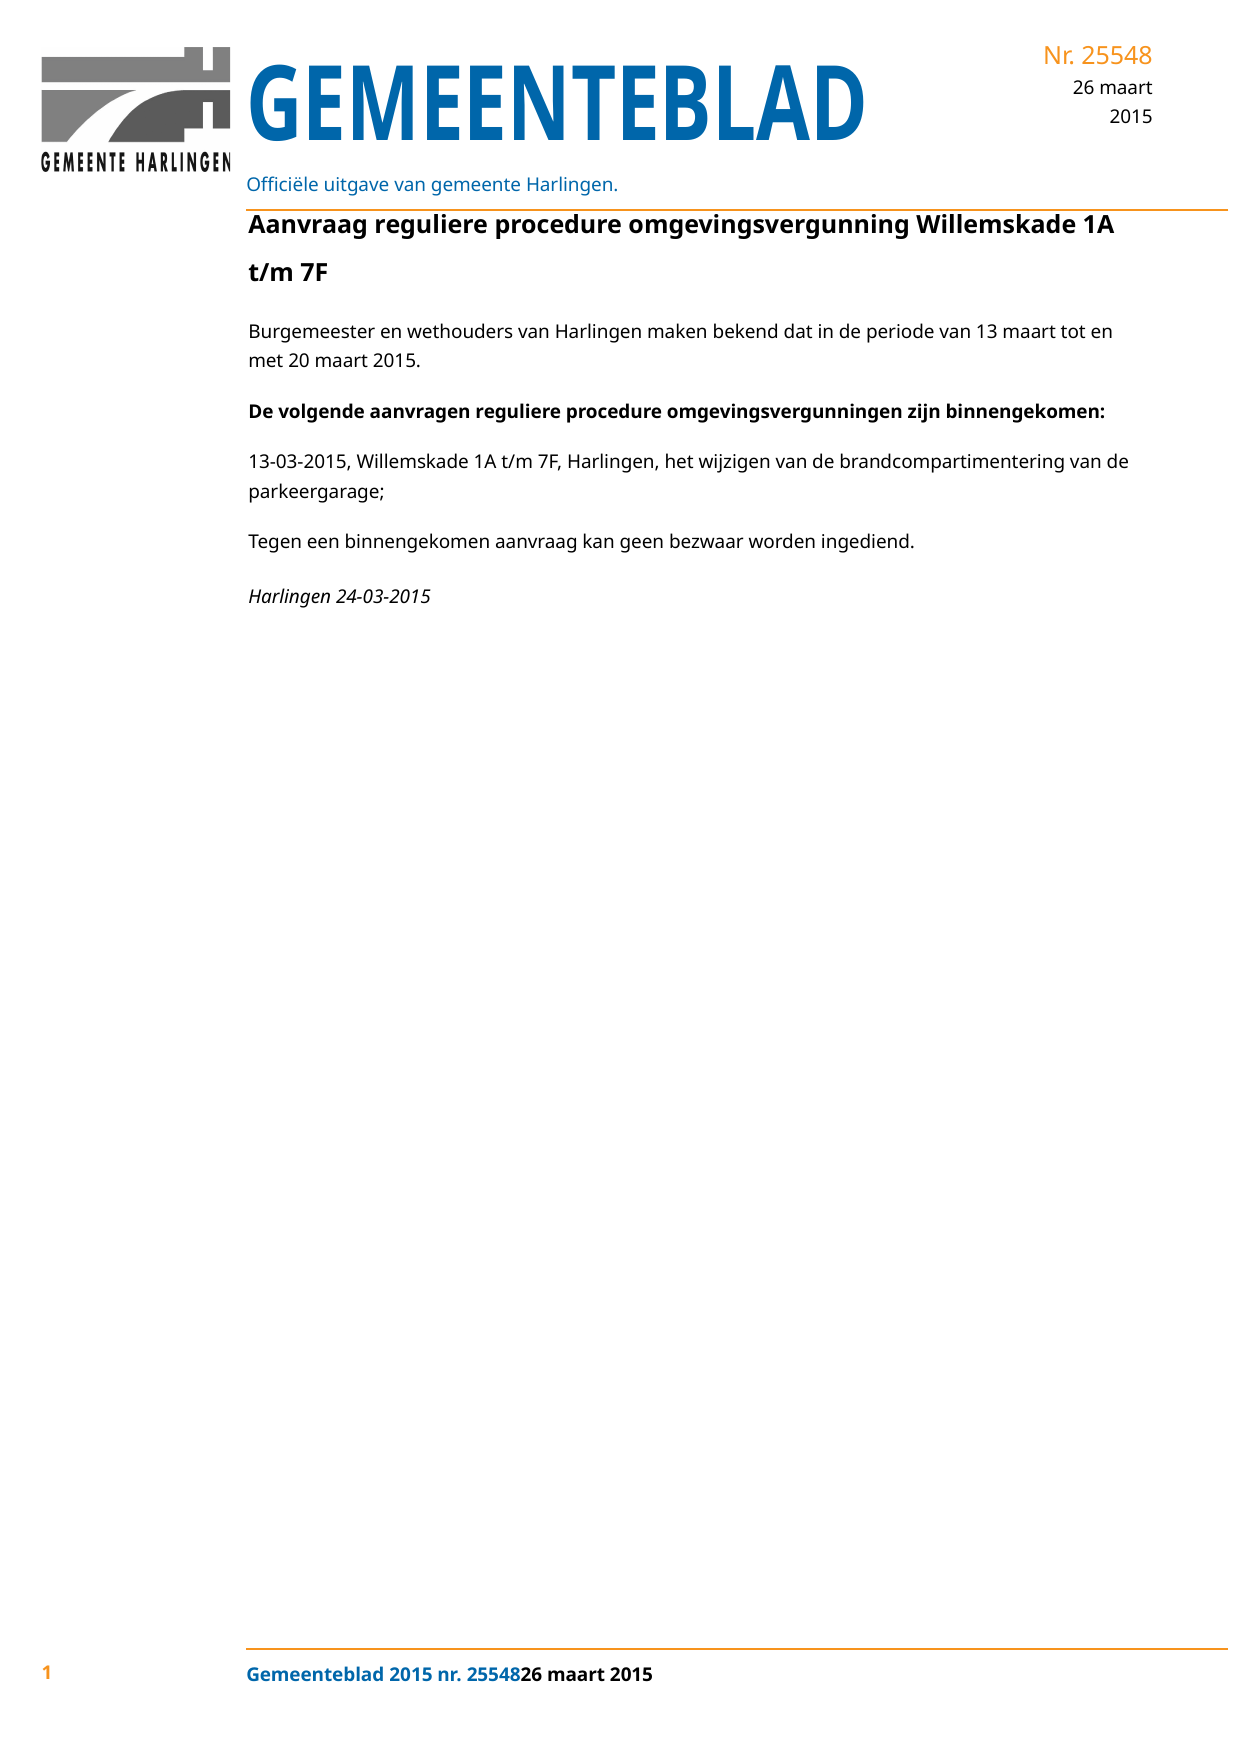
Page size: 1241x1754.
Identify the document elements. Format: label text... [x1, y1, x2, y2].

text Burgemeester en wethouders van Harlingen maken bekend dat in de periode van 13 maart tot en met 20 maart 2015. [248, 318, 1152, 373]
picture [41, 47, 231, 172]
text Aanvraag reguliere procedure omgevingsvergunning Willemskade 1A t/m 7F [248, 211, 1152, 288]
text Tegen een binnengekomen aanvraag kan geen bezwaar worden ingediend. [248, 528, 1152, 554]
text 13-03-2015, Willemskade 1A t/m 7F, Harlingen, het wijzigen van de brandcompartimentering van de parkeergarage; [248, 448, 1152, 504]
text Harlingen 24-03-2015 [248, 584, 1152, 609]
text De volgende aanvragen reguliere procedure omgevingsvergunningen zijn binnengekomen: [248, 398, 1152, 424]
